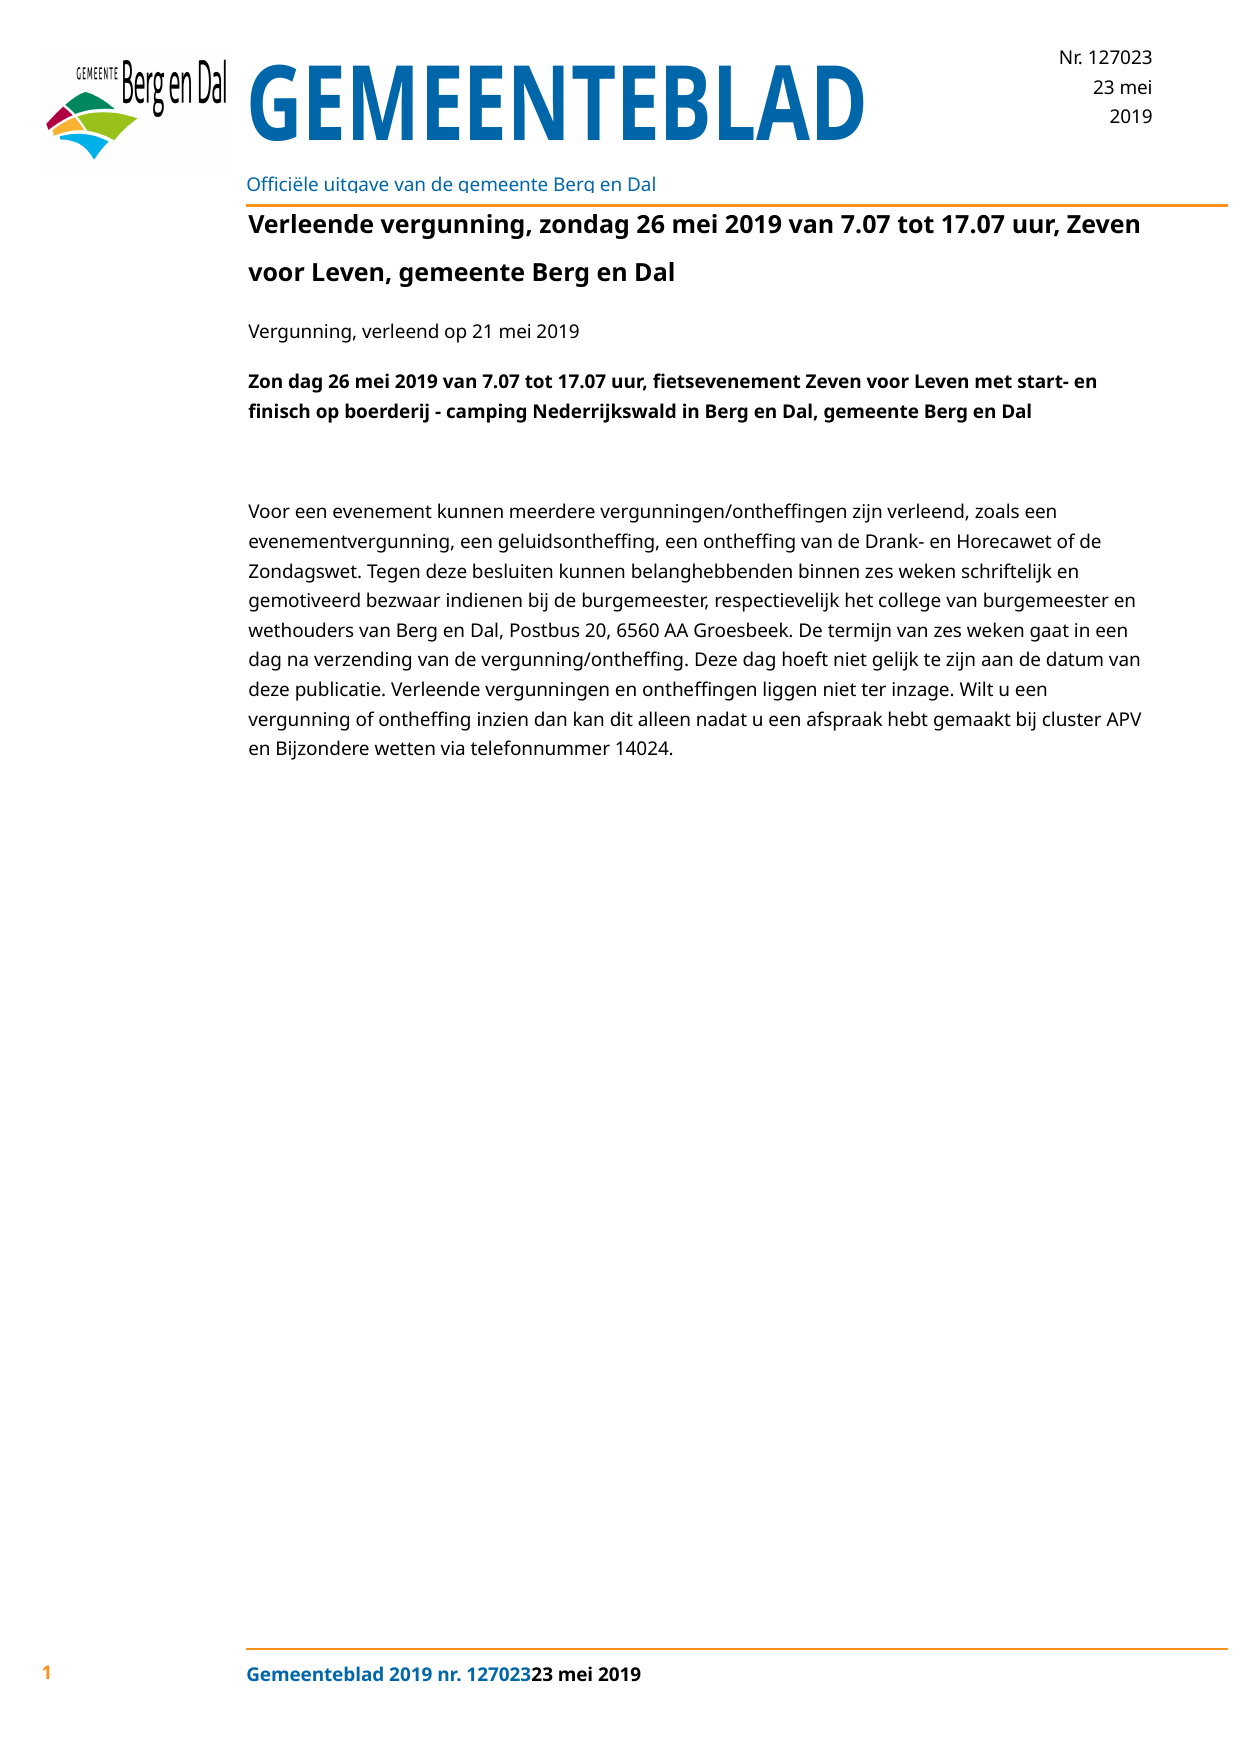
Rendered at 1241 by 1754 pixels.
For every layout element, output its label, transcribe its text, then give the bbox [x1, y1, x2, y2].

picture [41, 47, 231, 172]
text Vergunning, verleend op 21 mei 2019 [248, 318, 1152, 344]
text Zon dag 26 mei 2019 van 7.07 tot 17.07 uur, fietsevenement Zeven voor Leven met start- en finisch op boerderij - camping Nederrijkswald in Berg en Dal, gemeente Berg en Dal [248, 368, 1152, 424]
text Voor een evenement kunnen meerdere vergunningen/ontheffingen zijn verleend, zoals een evenementvergunning, een geluidsontheffing, een ontheffing van de Drank- en Horecawet of de Zondagswet. Tegen deze besluiten kunnen belanghebbenden binnen zes weken schriftelijk en gemotiveerd bezwaar indienen bij de burgemeester, respectievelijk het college van burgemeester en wethouders van Berg en Dal, Postbus 20, 6560 AA Groesbeek. De termijn van zes weken gaat in een dag na verzending van de vergunning/ontheffing. Deze dag hoeft niet gelijk te zijn aan de datum van deze publicatie. Verleende vergunningen en ontheffingen liggen niet ter inzage. Wilt u een vergunning of ontheffing inzien dan kan dit alleen nadat u een afspraak hebt gemaakt bij cluster APV en Bijzondere wetten via telefonnummer 14024. [248, 499, 1152, 761]
text Verleende vergunning, zondag 26 mei 2019 van 7.07 tot 17.07 uur, Zeven voor Leven, gemeente Berg en Dal [248, 207, 1152, 288]
